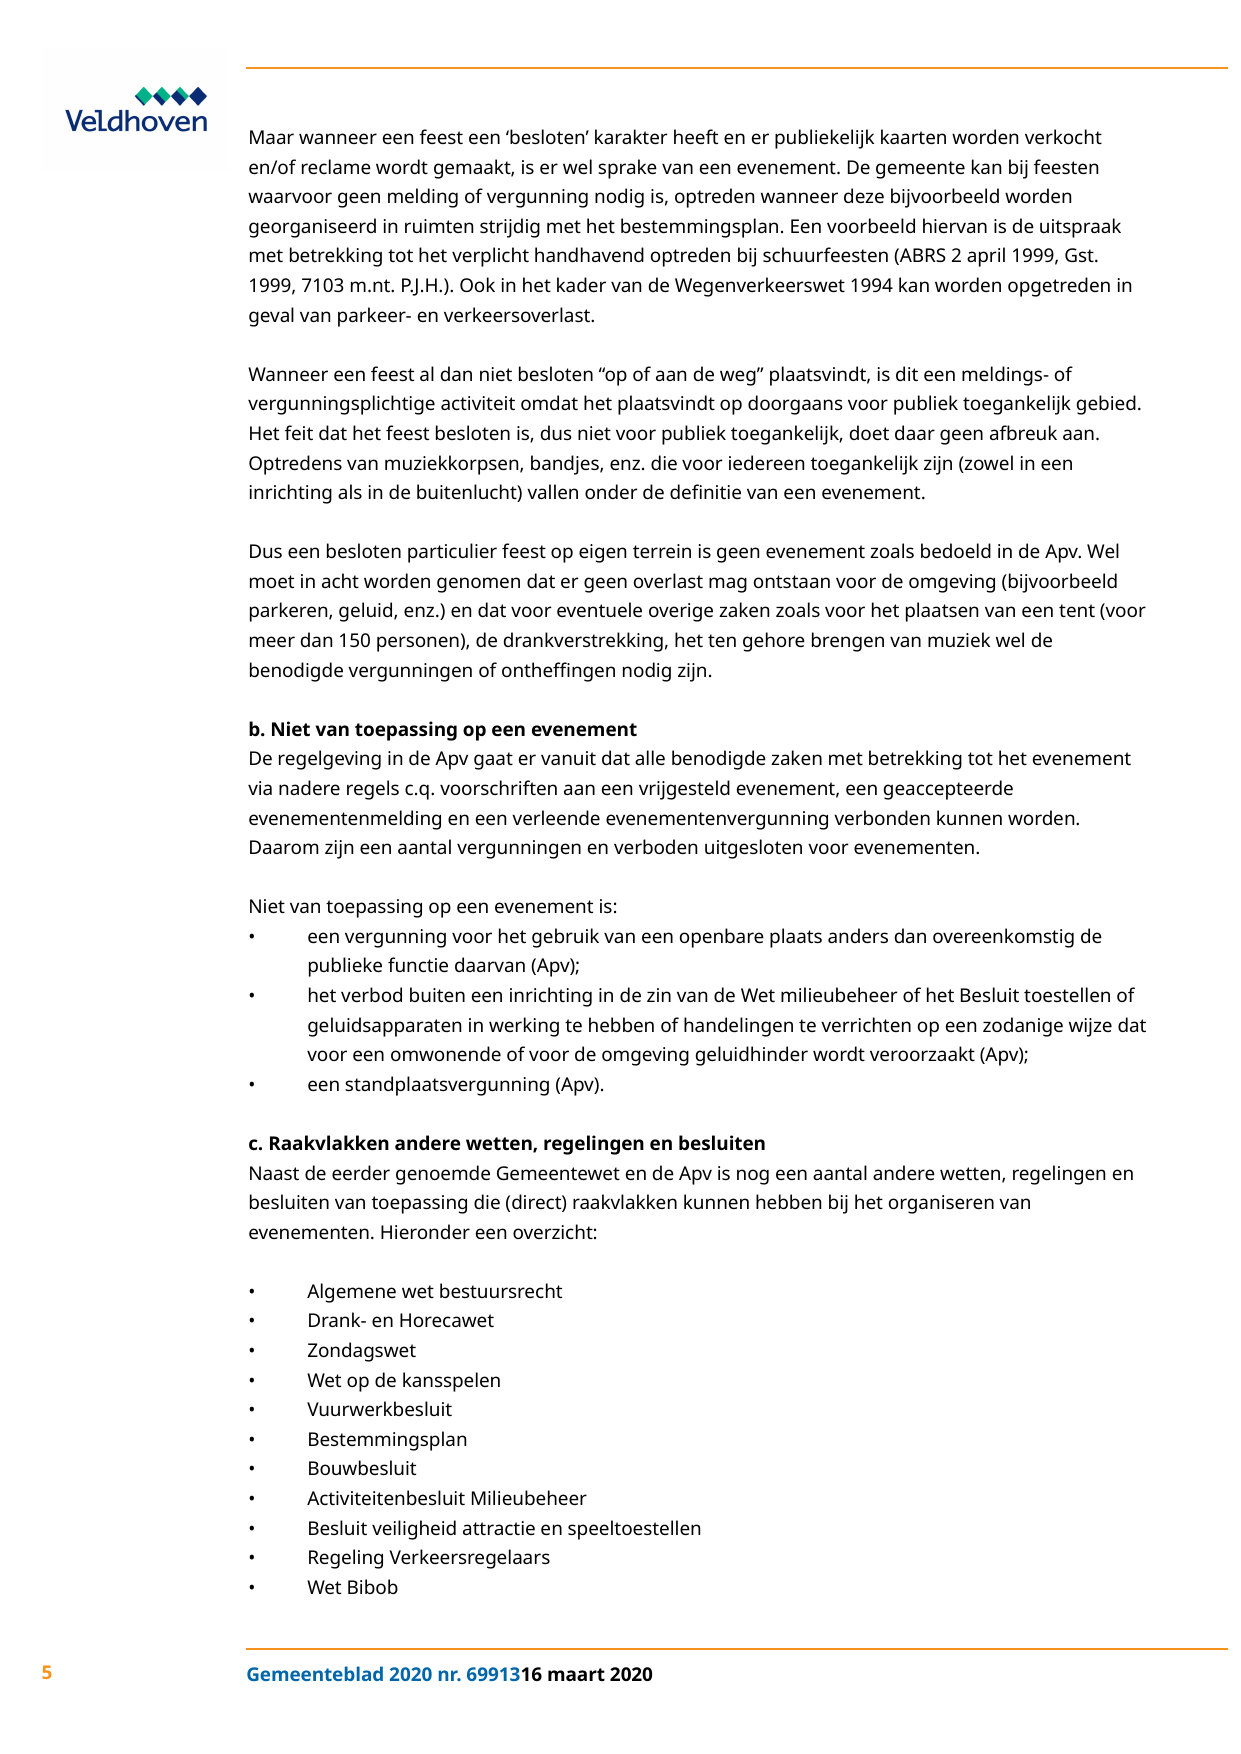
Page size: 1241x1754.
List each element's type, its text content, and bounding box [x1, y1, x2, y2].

list Zondagswet [248, 1337, 1152, 1363]
list Bouwbesluit [248, 1456, 1152, 1481]
list Drank- en Horecawet [248, 1308, 1152, 1333]
list Activiteitenbesluit Milieubeheer [248, 1485, 1152, 1511]
text c. Raakvlakken andere wetten, regelingen en besluiten [248, 1130, 1152, 1156]
picture [41, 47, 231, 172]
text Dus een besloten particulier feest op eigen terrein is geen evenement zoals bedoeld in de Apv. Wel moet in acht worden genomen dat er geen overlast mag ontstaan voor de omgeving (bijvoorbeeld parkeren, geluid, enz.) en dat voor eventuele overige zaken zoals voor het plaatsen van een tent (voor meer dan 150 personen), de drankverstrekking, het ten gehore brengen van muziek wel de benodigde vergunningen of ontheffingen nodig zijn. [248, 538, 1152, 683]
text Maar wanneer een feest een ‘besloten’ karakter heeft en er publiekelijk kaarten worden verkocht en/of reclame wordt gemaakt, is er wel sprake van een evenement. De gemeente kan bij feesten waarvoor geen melding of vergunning nodig is, optreden wanneer deze bijvoorbeeld worden georganiseerd in ruimten strijdig met het bestemmingsplan. Een voorbeeld hiervan is de uitspraak met betrekking tot het verplicht handhavend optreden bij schuurfeesten (ABRS 2 april 1999, Gst. 1999, 7103 m.nt. P.J.H.). Ook in het kader van de Wegenverkeerswet 1994 kan worden opgetreden in geval van parkeer- en verkeersoverlast. [248, 124, 1152, 328]
text De regelgeving in de Apv gaat er vanuit dat alle benodigde zaken met betrekking tot het evenement via nadere regels c.q. voorschriften aan een vrijgesteld evenement, een geaccepteerde evenementenmelding en een verleende evenementenvergunning verbonden kunnen worden. Daarom zijn een aantal vergunningen en verboden uitgesloten voor evenementen. [248, 746, 1152, 860]
text b. Niet van toepassing op een evenement [248, 716, 1152, 742]
list het verbod buiten een inrichting in de zin van de Wet milieubeheer of het Besluit toestellen of geluidsapparaten in werking te hebben of handelingen te verrichten op een zodanige wijze dat voor een omwonende of voor de omgeving geluidhinder wordt veroorzaakt (Apv); [248, 982, 1152, 1067]
list Wet Bibob [248, 1574, 1152, 1600]
list een vergunning voor het gebruik van een openbare plaats anders dan overeenkomstig de publieke functie daarvan (Apv); [248, 923, 1152, 978]
list Vuurwerkbesluit [248, 1396, 1152, 1422]
list een standplaatsvergunning (Apv). [248, 1071, 1152, 1097]
list Regeling Verkeersregelaars [248, 1544, 1152, 1570]
list Wet op de kansspelen [248, 1367, 1152, 1393]
text Wanneer een feest al dan niet besloten “op of aan de weg” plaatsvindt, is dit een meldings- of vergunningsplichtige activiteit omdat het plaatsvindt op doorgaans voor publiek toegankelijk gebied. Het feit dat het feest besloten is, dus niet voor publiek toegankelijk, doet daar geen afbreuk aan. Optredens van muziekkorpsen, bandjes, enz. die voor iedereen toegankelijk zijn (zowel in een inrichting als in de buitenlucht) vallen onder de definitie van een evenement. [248, 361, 1152, 505]
list Bestemmingsplan [248, 1426, 1152, 1452]
list Besluit veiligheid attractie en speeltoestellen [248, 1515, 1152, 1541]
list Algemene wet bestuursrecht [248, 1278, 1152, 1304]
text Niet van toepassing op een evenement is: [248, 893, 1152, 919]
text Naast de eerder genoemde Gemeentewet en de Apv is nog een aantal andere wetten, regelingen en besluiten van toepassing die (direct) raakvlakken kunnen hebben bij het organiseren van evenementen. Hieronder een overzicht: [248, 1160, 1152, 1245]
